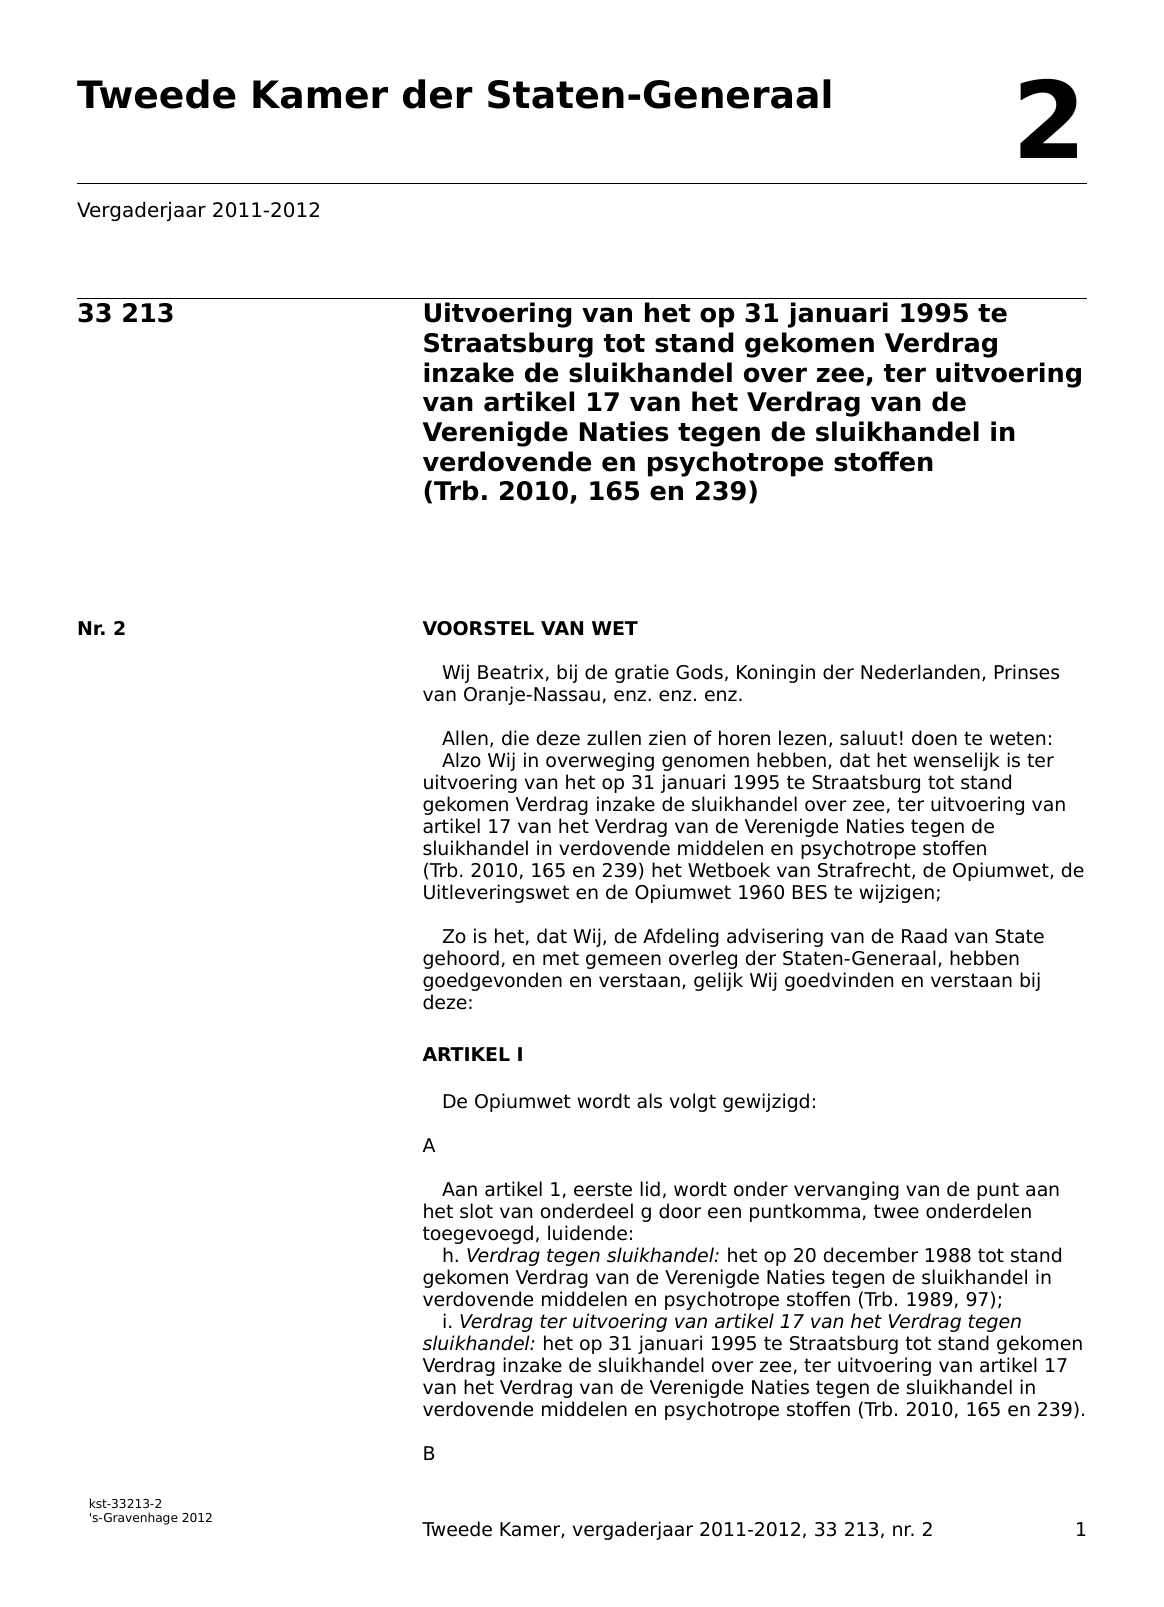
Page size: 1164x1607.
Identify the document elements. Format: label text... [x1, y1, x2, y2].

text 's-Gravenhage 2012 [88, 1511, 323, 1525]
text Alzo Wij in overweging genomen hebben, dat het wenselijk is ter uitvoering van het op 31 januari 1995 te Straatsburg tot stand gekomen Verdrag inzake de sluikhandel over zee, ter uitvoering van artikel 17 van het Verdrag van de Verenigde Naties tegen de sluikhandel in verdovende middelen en psychotrope stoffen (Trb. 2010, 165 en 239) het Wetboek van Strafrecht, de Opiumwet, de Uitleveringswet en de Opiumwet 1960 BES te wijzigen; [422, 750, 1087, 904]
table_header Tweede Kamer der Staten-Generaal [77, 59, 886, 183]
text Allen, die deze zullen zien of horen lezen, saluut! doen te weten: [422, 728, 1087, 750]
text Wij Beatrix, bij de gratie Gods, Koningin der Nederlanden, Prinses van Oranje-Nassau, enz. enz. enz. [422, 662, 1087, 706]
text h. Verdrag tegen sluikhandel: het op 20 december 1988 tot stand gekomen Verdrag van de Verenigde Naties tegen de sluikhandel in verdovende middelen en psychotrope stoffen (Trb. 1989, 97); [422, 1245, 1087, 1311]
table_cell Vergaderjaar 2011-2012 [77, 184, 1087, 298]
text kst-33213-2 [88, 1497, 323, 1511]
text De Opiumwet wordt als volgt gewijzigd: [422, 1091, 1087, 1113]
subtitle 33 213 Uitvoering van het op 31 januari 1995 te Straatsburg tot stand gekomen Verdrag inzake de sluikhandel over zee, ter uitvoering van artikel 17 van het Verdrag van de Verenigde Naties tegen de sluikhandel in verdovende en psychotrope stoffen (Trb. 2010, 165 en 239) [77, 299, 1087, 507]
text i. Verdrag ter uitvoering van artikel 17 van het Verdrag tegen sluikhandel: het op 31 januari 1995 te Straatsburg tot stand gekomen Verdrag inzake de sluikhandel over zee, ter uitvoering van artikel 17 van het Verdrag van de Verenigde Naties tegen de sluikhandel in verdovende middelen en psychotrope stoffen (Trb. 2010, 165 en 239). [422, 1311, 1087, 1421]
subtitle ARTIKEL I [422, 1044, 1087, 1066]
text Zo is het, dat Wij, de Afdeling advisering van de Raad van State gehoord, en met gemeen overleg der Staten-Generaal, hebben goedgevonden en verstaan, gelijk Wij goedvinden en verstaan bij deze: [422, 926, 1087, 1014]
table_header 2 [886, 59, 1087, 183]
text A [422, 1135, 1087, 1157]
text Aan artikel 1, eerste lid, wordt onder vervanging van de punt aan het slot van onderdeel g door een puntkomma, twee onderdelen toegevoegd, luidende: [422, 1179, 1087, 1245]
subtitle Nr. 2 VOORSTEL VAN WET [77, 618, 1087, 640]
text B [422, 1443, 1087, 1465]
